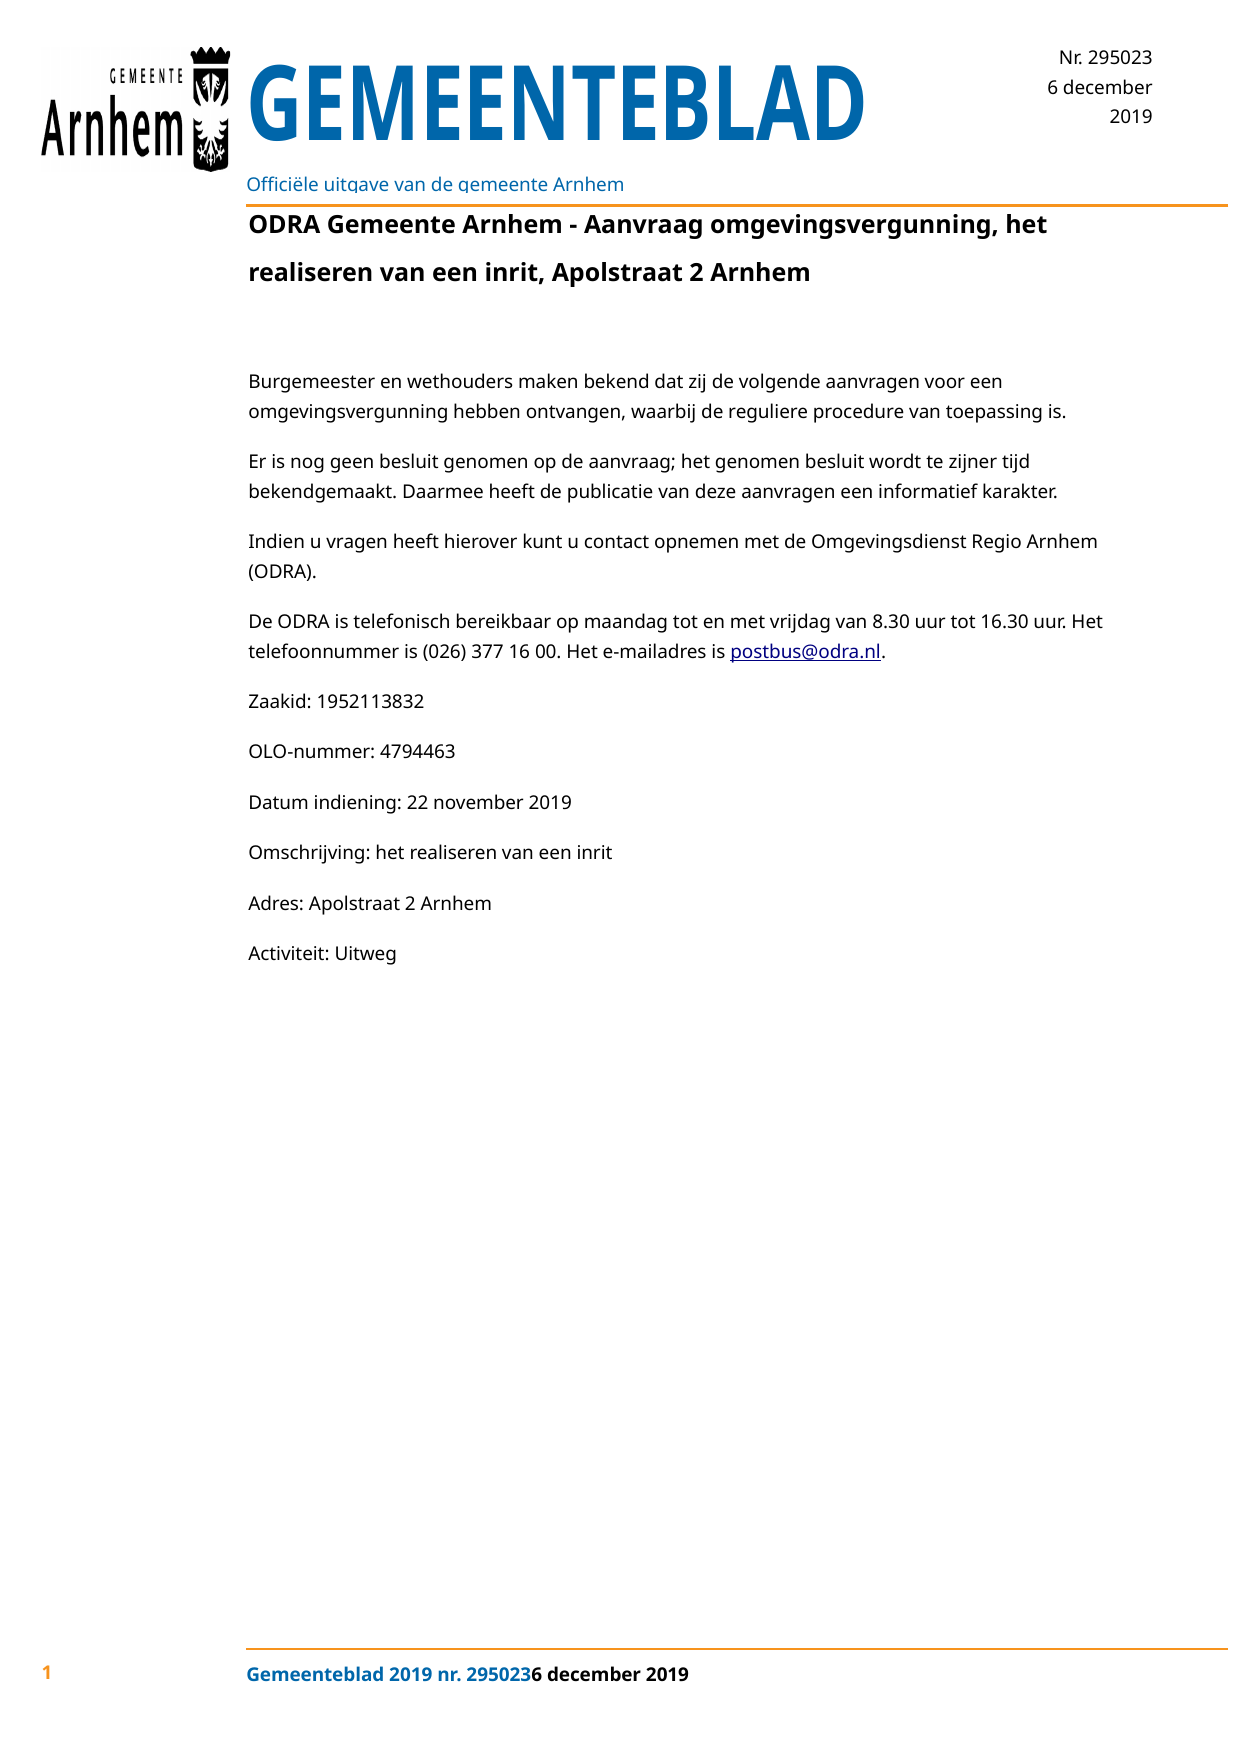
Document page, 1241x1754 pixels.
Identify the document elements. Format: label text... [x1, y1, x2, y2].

picture [41, 47, 231, 172]
text Adres: Apolstraat 2 Arnhem [248, 890, 1152, 916]
text Omschrijving: het realiseren van een inrit [248, 839, 1152, 865]
text Er is nog geen besluit genomen op de aanvraag; het genomen besluit wordt te zijner tijd bekendgemaakt. Daarmee heeft de publicatie van deze aanvragen een informatief karakter. [248, 448, 1152, 504]
text Burgemeester en wethouders maken bekend dat zij de volgende aanvragen voor een omgevingsvergunning hebben ontvangen, waarbij de reguliere procedure van toepassing is. [248, 368, 1152, 424]
text OLO-nummer: 4794463 [248, 739, 1152, 764]
text Activiteit: Uitweg [248, 940, 1152, 966]
text Zaakid: 1952113832 [248, 688, 1152, 714]
text ODRA Gemeente Arnhem - Aanvraag omgevingsvergunning, het realiseren van een inrit, Apolstraat 2 Arnhem [248, 207, 1152, 288]
text Indien u vragen heeft hierover kunt u contact opnemen met de Omgevingsdienst Regio Arnhem (ODRA). [248, 528, 1152, 584]
text De ODRA is telefonisch bereikbaar op maandag tot en met vrijdag van 8.30 uur tot 16.30 uur. Het telefoonnummer is (026) 377 16 00. Het e-mailadres is postbus@odra.nl. [248, 608, 1152, 664]
text Datum indiening: 22 november 2019 [248, 789, 1152, 815]
